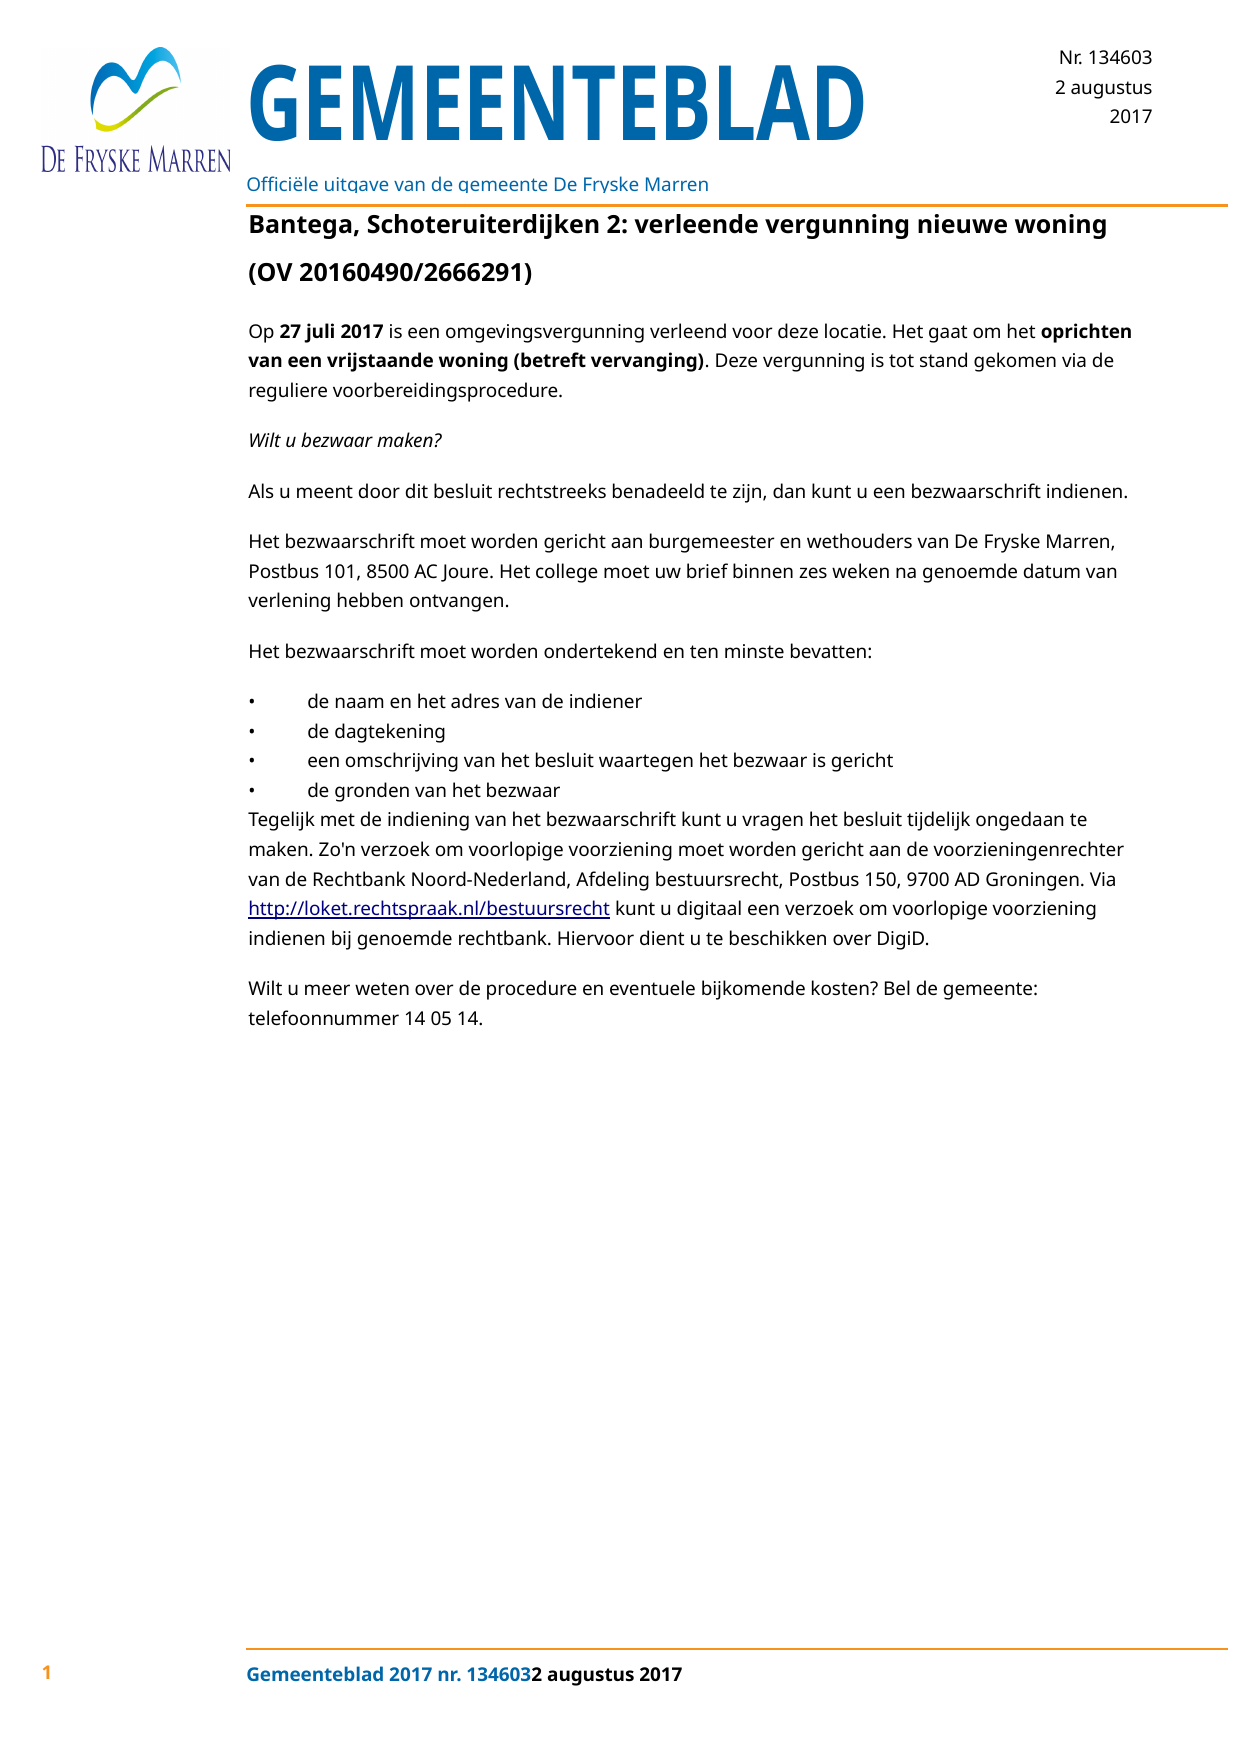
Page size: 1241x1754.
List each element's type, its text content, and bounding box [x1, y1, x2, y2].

text Wilt u bezwaar maken? [248, 427, 1152, 453]
text Het bezwaarschrift moet worden gericht aan burgemeester en wethouders van De Fryske Marren, Postbus 101, 8500 AC Joure. Het college moet uw brief binnen zes weken na genoemde datum van verlening hebben ontvangen. [248, 528, 1152, 613]
list de dagtekening [248, 718, 1152, 744]
text Tegelijk met de indiening van het bezwaarschrift kunt u vragen het besluit tijdelijk ongedaan te maken. Zo'n verzoek om voorlopige voorziening moet worden gericht aan de voorzieningenrechter van de Rechtbank Noord-Nederland, Afdeling bestuursrecht, Postbus 150, 9700 AD Groningen. Via http://loket.rechtspraak.nl/bestuursrecht kunt u digitaal een verzoek om voorlopige voorziening indienen bij genoemde rechtbank. Hiervoor dient u te beschikken over DigiD. [248, 807, 1152, 951]
picture [41, 47, 231, 172]
text Bantega, Schoteruiterdijken 2: verleende vergunning nieuwe woning (OV 20160490/2666291) [248, 207, 1152, 288]
text Het bezwaarschrift moet worden ondertekend en ten minste bevatten: [248, 638, 1152, 664]
text Wilt u meer weten over de procedure en eventuele bijkomende kosten? Bel de gemeente: telefoonnummer 14 05 14. [248, 975, 1152, 1031]
list de naam en het adres van de indiener [248, 688, 1152, 714]
text Op 27 juli 2017 is een omgevingsvergunning verleend voor deze locatie. Het gaat om het oprichten van een vrijstaande woning (betreft vervanging). Deze vergunning is tot stand gekomen via de reguliere voorbereidingsprocedure. [248, 318, 1152, 403]
list de gronden van het bezwaar [248, 777, 1152, 803]
text Als u meent door dit besluit rechtstreeks benadeeld te zijn, dan kunt u een bezwaarschrift indienen. [248, 478, 1152, 504]
list een omschrijving van het besluit waartegen het bezwaar is gericht [248, 747, 1152, 773]
